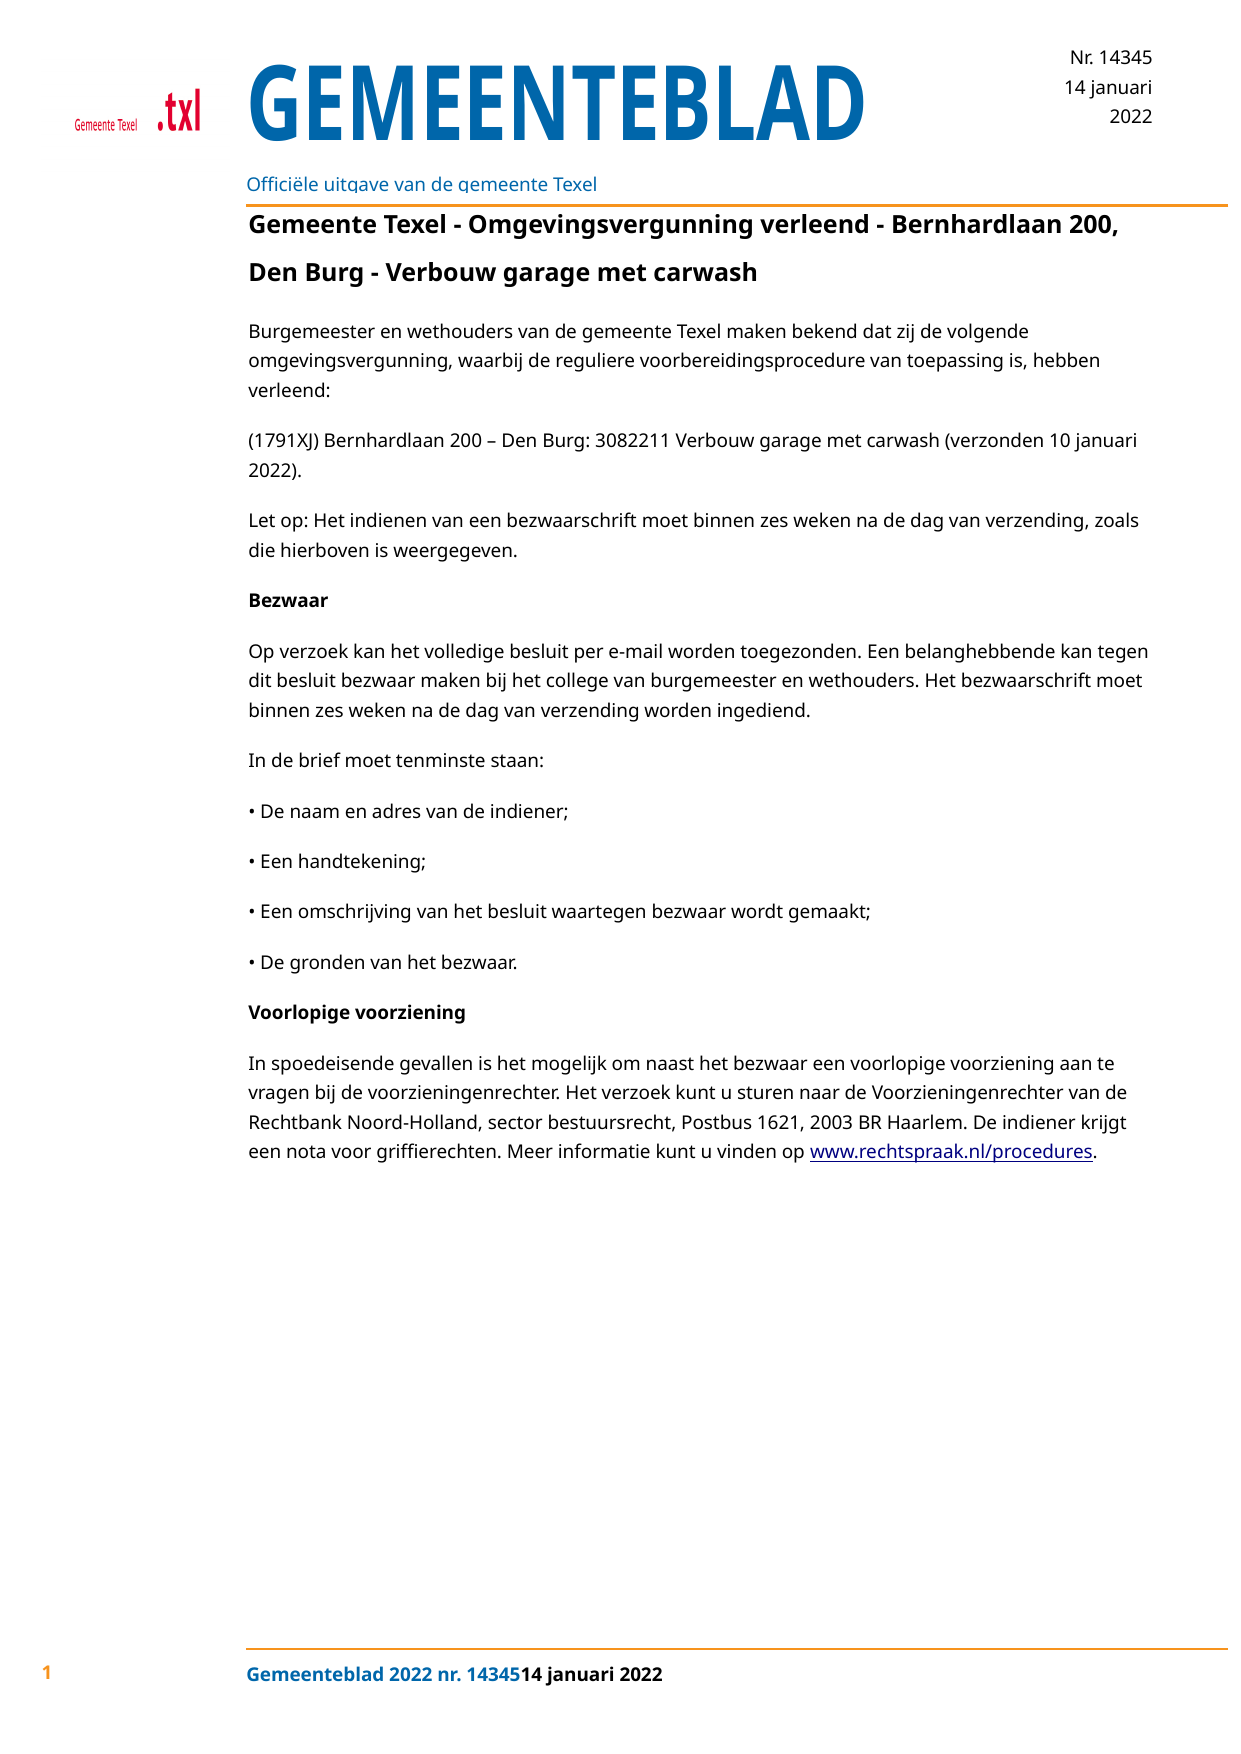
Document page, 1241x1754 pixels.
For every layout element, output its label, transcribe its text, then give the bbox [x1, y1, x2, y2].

text Bezwaar [248, 587, 1152, 613]
text • De naam en adres van de indiener; [248, 798, 1152, 824]
text • Een omschrijving van het besluit waartegen bezwaar wordt gemaakt; [248, 899, 1152, 924]
text In de brief moet tenminste staan: [248, 747, 1152, 773]
text (1791XJ) Bernhardlaan 200 – Den Burg: 3082211 Verbouw garage met carwash (verzonden 10 januari 2022). [248, 427, 1152, 483]
text Voorlopige voorziening [248, 999, 1152, 1025]
picture [41, 47, 231, 172]
text In spoedeisende gevallen is het mogelijk om naast het bezwaar een voorlopige voorziening aan te vragen bij de voorzieningenrechter. Het verzoek kunt u sturen naar de Voorzieningenrechter van de Rechtbank Noord-Holland, sector bestuursrecht, Postbus 1621, 2003 BR Haarlem. De indiener krijgt een nota voor griffierechten. Meer informatie kunt u vinden op www.rechtspraak.nl/procedures. [248, 1050, 1152, 1164]
text Burgemeester en wethouders van de gemeente Texel maken bekend dat zij de volgende omgevingsvergunning, waarbij de reguliere voorbereidingsprocedure van toepassing is, hebben verleend: [248, 318, 1152, 403]
text • Een handtekening; [248, 848, 1152, 874]
text Gemeente Texel - Omgevingsvergunning verleend - Bernhardlaan 200, Den Burg - Verbouw garage met carwash [248, 207, 1152, 288]
text Op verzoek kan het volledige besluit per e-mail worden toegezonden. Een belanghebbende kan tegen dit besluit bezwaar maken bij het college van burgemeester en wethouders. Het bezwaarschrift moet binnen zes weken na de dag van verzending worden ingediend. [248, 638, 1152, 723]
text Let op: Het indienen van een bezwaarschrift moet binnen zes weken na de dag van verzending, zoals die hierboven is weergegeven. [248, 507, 1152, 563]
text • De gronden van het bezwaar. [248, 949, 1152, 975]
